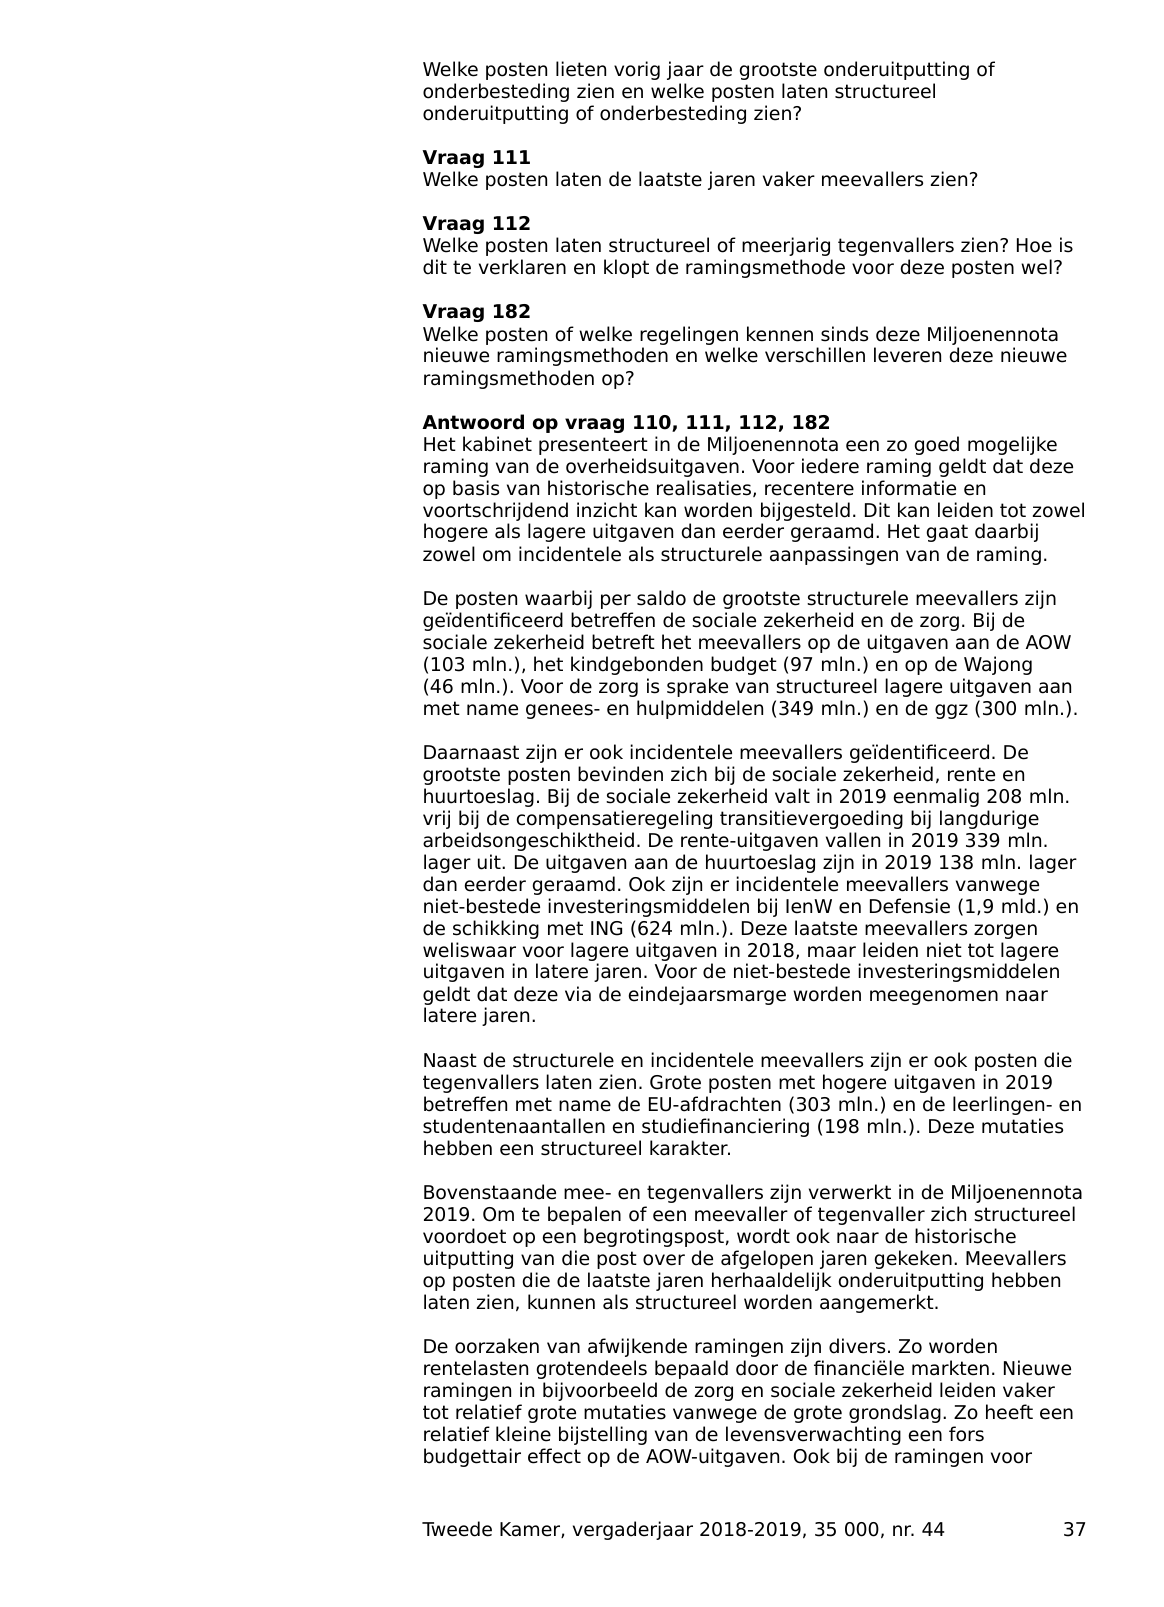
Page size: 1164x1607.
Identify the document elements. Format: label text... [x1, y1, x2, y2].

text Welke posten laten structureel of meerjarig tegenvallers zien? Hoe is dit te verklaren en klopt de ramingsmethode voor deze posten wel? [422, 235, 1087, 279]
text Welke posten laten de laatste jaren vaker meevallers zien? [422, 169, 1087, 191]
text Vraag 111 [422, 147, 1087, 169]
text Vraag 112 [422, 213, 1087, 235]
text Welke posten of welke regelingen kennen sinds deze Miljoenennota nieuwe ramingsmethoden en welke verschillen leveren deze nieuwe ramingsmethoden op? [422, 323, 1087, 389]
text De oorzaken van afwijkende ramingen zijn divers. Zo worden rentelasten grotendeels bepaald door de financiële markten. Nieuwe ramingen in bijvoorbeeld de zorg en sociale zekerheid leiden vaker tot relatief grote mutaties vanwege de grote grondslag. Zo heeft een relatief kleine bijstelling van de levensverwachting een fors budgettair effect op de AOW-uitgaven. Ook bij de ramingen voor [422, 1336, 1087, 1468]
text Bovenstaande mee- en tegenvallers zijn verwerkt in de Miljoenennota 2019. Om te bepalen of een meevaller of tegenvaller zich structureel voordoet op een begrotingspost, wordt ook naar de historische uitputting van die post over de afgelopen jaren gekeken. Meevallers op posten die de laatste jaren herhaaldelijk onderuitputting hebben laten zien, kunnen als structureel worden aangemerkt. [422, 1182, 1087, 1313]
text Het kabinet presenteert in de Miljoenennota een zo goed mogelijke raming van de overheidsuitgaven. Voor iedere raming geldt dat deze op basis van historische realisaties, recentere informatie en voortschrijdend inzicht kan worden bijgesteld. Dit kan leiden tot zowel hogere als lagere uitgaven dan eerder geraamd. Het gaat daarbij zowel om incidentele als structurele aanpassingen van de raming. [422, 433, 1087, 565]
text De posten waarbij per saldo de grootste structurele meevallers zijn geïdentificeerd betreffen de sociale zekerheid en de zorg. Bij de sociale zekerheid betreft het meevallers op de uitgaven aan de AOW (103 mln.), het kindgebonden budget (97 mln.) en op de Wajong (46 mln.). Voor de zorg is sprake van structureel lagere uitgaven aan met name genees- en hulpmiddelen (349 mln.) en de ggz (300 mln.). [422, 588, 1087, 719]
text Naast de structurele en incidentele meevallers zijn er ook posten die tegenvallers laten zien. Grote posten met hogere uitgaven in 2019 betreffen met name de EU-afdrachten (303 mln.) en de leerlingen- en studentenaantallen en studiefinanciering (198 mln.). Deze mutaties hebben een structureel karakter. [422, 1049, 1087, 1159]
text Daarnaast zijn er ook incidentele meevallers geïdentificeerd. De grootste posten bevinden zich bij de sociale zekerheid, rente en huurtoeslag. Bij de sociale zekerheid valt in 2019 eenmalig 208 mln. vrij bij de compensatieregeling transitievergoeding bij langdurige arbeidsongeschiktheid. De rente-uitgaven vallen in 2019 339 mln. lager uit. De uitgaven aan de huurtoeslag zijn in 2019 138 mln. lager dan eerder geraamd. Ook zijn er incidentele meevallers vanwege niet-bestede investeringsmiddelen bij IenW en Defensie (1,9 mld.) en de schikking met ING (624 mln.). Deze laatste meevallers zorgen weliswaar voor lagere uitgaven in 2018, maar leiden niet tot lagere uitgaven in latere jaren. Voor de niet-bestede investeringsmiddelen geldt dat deze via de eindejaarsmarge worden meegenomen naar latere jaren. [422, 742, 1087, 1027]
text Welke posten lieten vorig jaar de grootste onderuitputting of onderbesteding zien en welke posten laten structureel onderuitputting of onderbesteding zien? [422, 59, 1087, 125]
text Vraag 182 [422, 301, 1087, 323]
text Antwoord op vraag 110, 111, 112, 182 [422, 412, 1087, 433]
